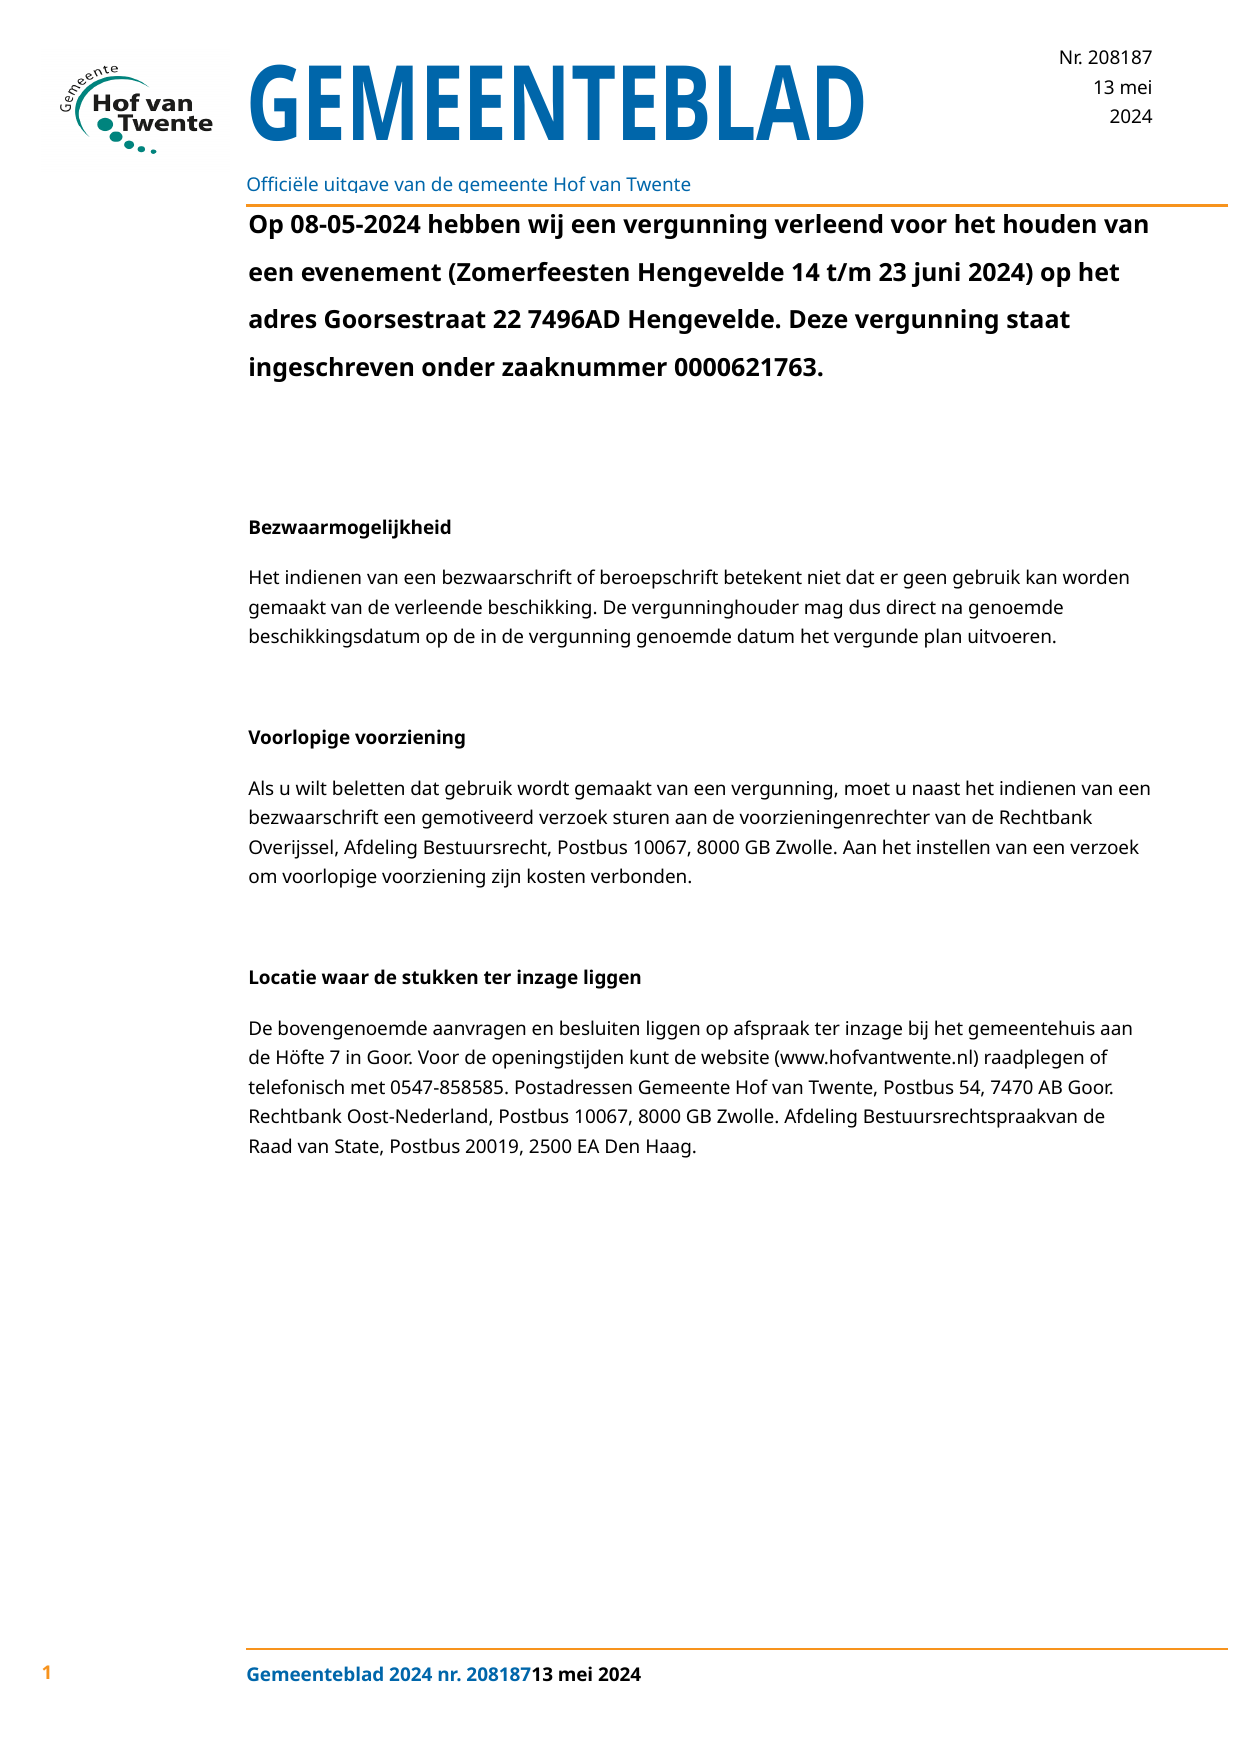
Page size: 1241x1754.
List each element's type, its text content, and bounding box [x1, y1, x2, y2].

text Locatie waar de stukken ter inzage liggen [248, 964, 1152, 990]
text De bovengenoemde aanvragen en besluiten liggen op afspraak ter inzage bij het gemeentehuis aan de Höfte 7 in Goor. Voor de openingstijden kunt de website (www.hofvantwente.nl) raadplegen of telefonisch met 0547-858585. Postadressen Gemeente Hof van Twente, Postbus 54, 7470 AB Goor. Rechtbank Oost-Nederland, Postbus 10067, 8000 GB Zwolle. Afdeling Bestuursrechtspraakvan de Raad van State, Postbus 20019, 2500 EA Den Haag. [248, 1015, 1152, 1159]
text Voorlopige voorziening [248, 724, 1152, 750]
text Bezwaarmogelijkheid [248, 514, 1152, 540]
text Als u wilt beletten dat gebruik wordt gemaakt van een vergunning, moet u naast het indienen van een bezwaarschrift een gemotiveerd verzoek sturen aan de voorzieningenrechter van de Rechtbank Overijssel, Afdeling Bestuursrecht, Postbus 10067, 8000 GB Zwolle. Aan het instellen van een verzoek om voorlopige voorziening zijn kosten verbonden. [248, 775, 1152, 889]
text Het indienen van een bezwaarschrift of beroepschrift betekent niet dat er geen gebruik kan worden gemaakt van de verleende beschikking. De vergunninghouder mag dus direct na genoemde beschikkingsdatum op de in de vergunning genoemde datum het vergunde plan uitvoeren. [248, 564, 1152, 649]
picture [41, 47, 231, 172]
text Op 08-05-2024 hebben wij een vergunning verleend voor het houden van een evenement (Zomerfeesten Hengevelde 14 t/m 23 juni 2024) op het adres Goorsestraat 22 7496AD Hengevelde. Deze vergunning staat ingeschreven onder zaaknummer 0000621763. [248, 207, 1152, 384]
